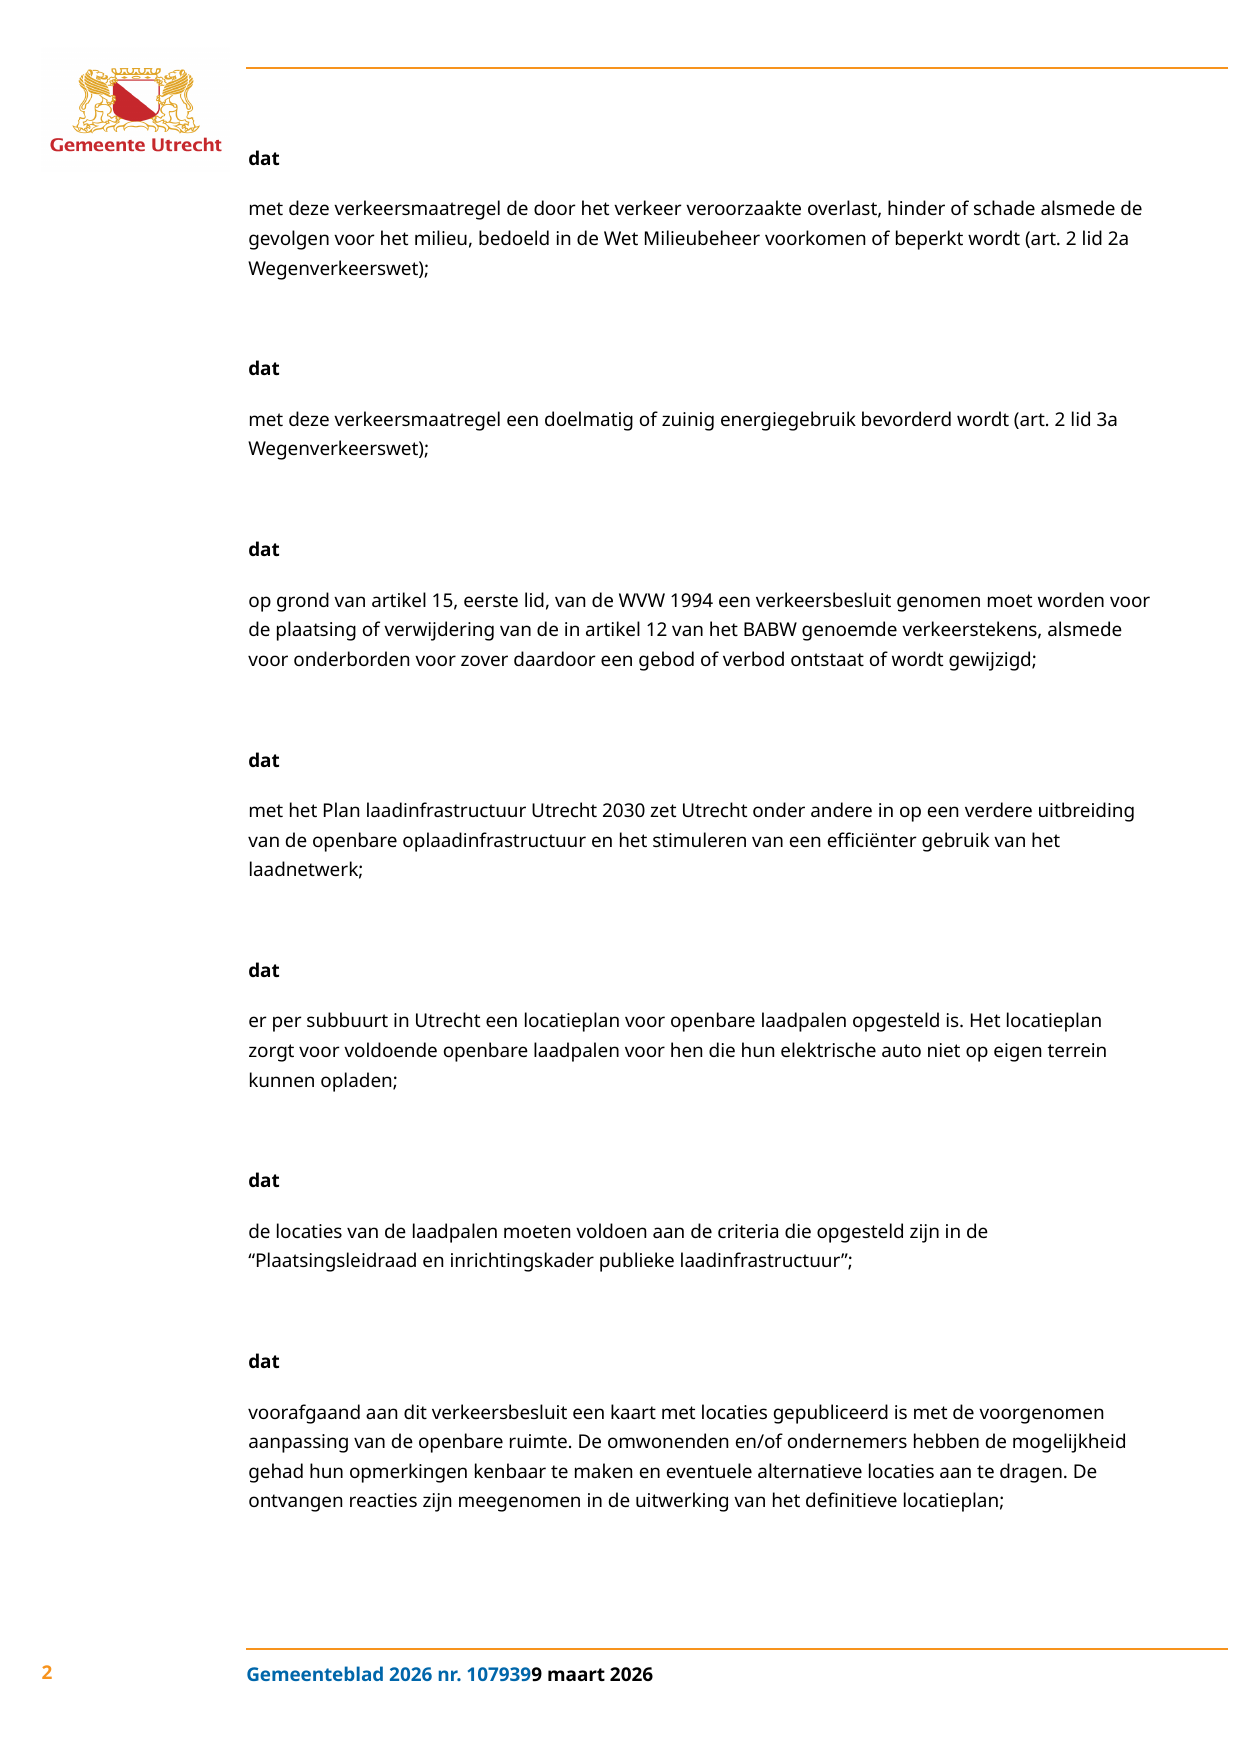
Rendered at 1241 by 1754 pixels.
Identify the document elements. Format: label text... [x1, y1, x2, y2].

text dat [248, 1168, 1152, 1193]
text met het Plan laadinfrastructuur Utrecht 2030 zet Utrecht onder andere in op een verdere uitbreiding van de openbare oplaadinfrastructuur en het stimuleren van een efficiënter gebruik van het laadnetwerk; [248, 797, 1152, 882]
text dat [248, 1348, 1152, 1374]
text op grond van artikel 15, eerste lid, van de WVW 1994 een verkeersbesluit genomen moet worden voor de plaatsing of verwijdering van de in artikel 12 van het BABW genoemde verkeerstekens, alsmede voor onderborden voor zover daardoor een gebod of verbod ontstaat of wordt gewijzigd; [248, 587, 1152, 672]
text dat [248, 536, 1152, 562]
text dat [248, 356, 1152, 381]
text voorafgaand aan dit verkeersbesluit een kaart met locaties gepubliceerd is met de voorgenomen aanpassing van de openbare ruimte. De omwonenden en/of ondernemers hebben de mogelijkheid gehad hun opmerkingen kenbaar te maken en eventuele alternatieve locaties aan te dragen. De ontvangen reacties zijn meegenomen in de uitwerking van het definitieve locatieplan; [248, 1399, 1152, 1513]
text dat [248, 957, 1152, 983]
text met deze verkeersmaatregel de door het verkeer veroorzaakte overlast, hinder of schade alsmede de gevolgen voor het milieu, bedoeld in de Wet Milieubeheer voorkomen of beperkt wordt (art. 2 lid 2a Wegenverkeerswet); [248, 196, 1152, 281]
picture [41, 47, 231, 172]
text dat [248, 747, 1152, 773]
text met deze verkeersmaatregel een doelmatig of zuinig energiegebruik bevorderd wordt (art. 2 lid 3a Wegenverkeerswet); [248, 406, 1152, 461]
text er per subbuurt in Utrecht een locatieplan voor openbare laadpalen opgesteld is. Het locatieplan zorgt voor voldoende openbare laadpalen voor hen die hun elektrische auto niet op eigen terrein kunnen opladen; [248, 1008, 1152, 1093]
text dat [248, 145, 1152, 171]
text de locaties van de laadpalen moeten voldoen aan de criteria die opgesteld zijn in de “Plaatsingsleidraad en inrichtingskader publieke laadinfrastructuur”; [248, 1218, 1152, 1273]
